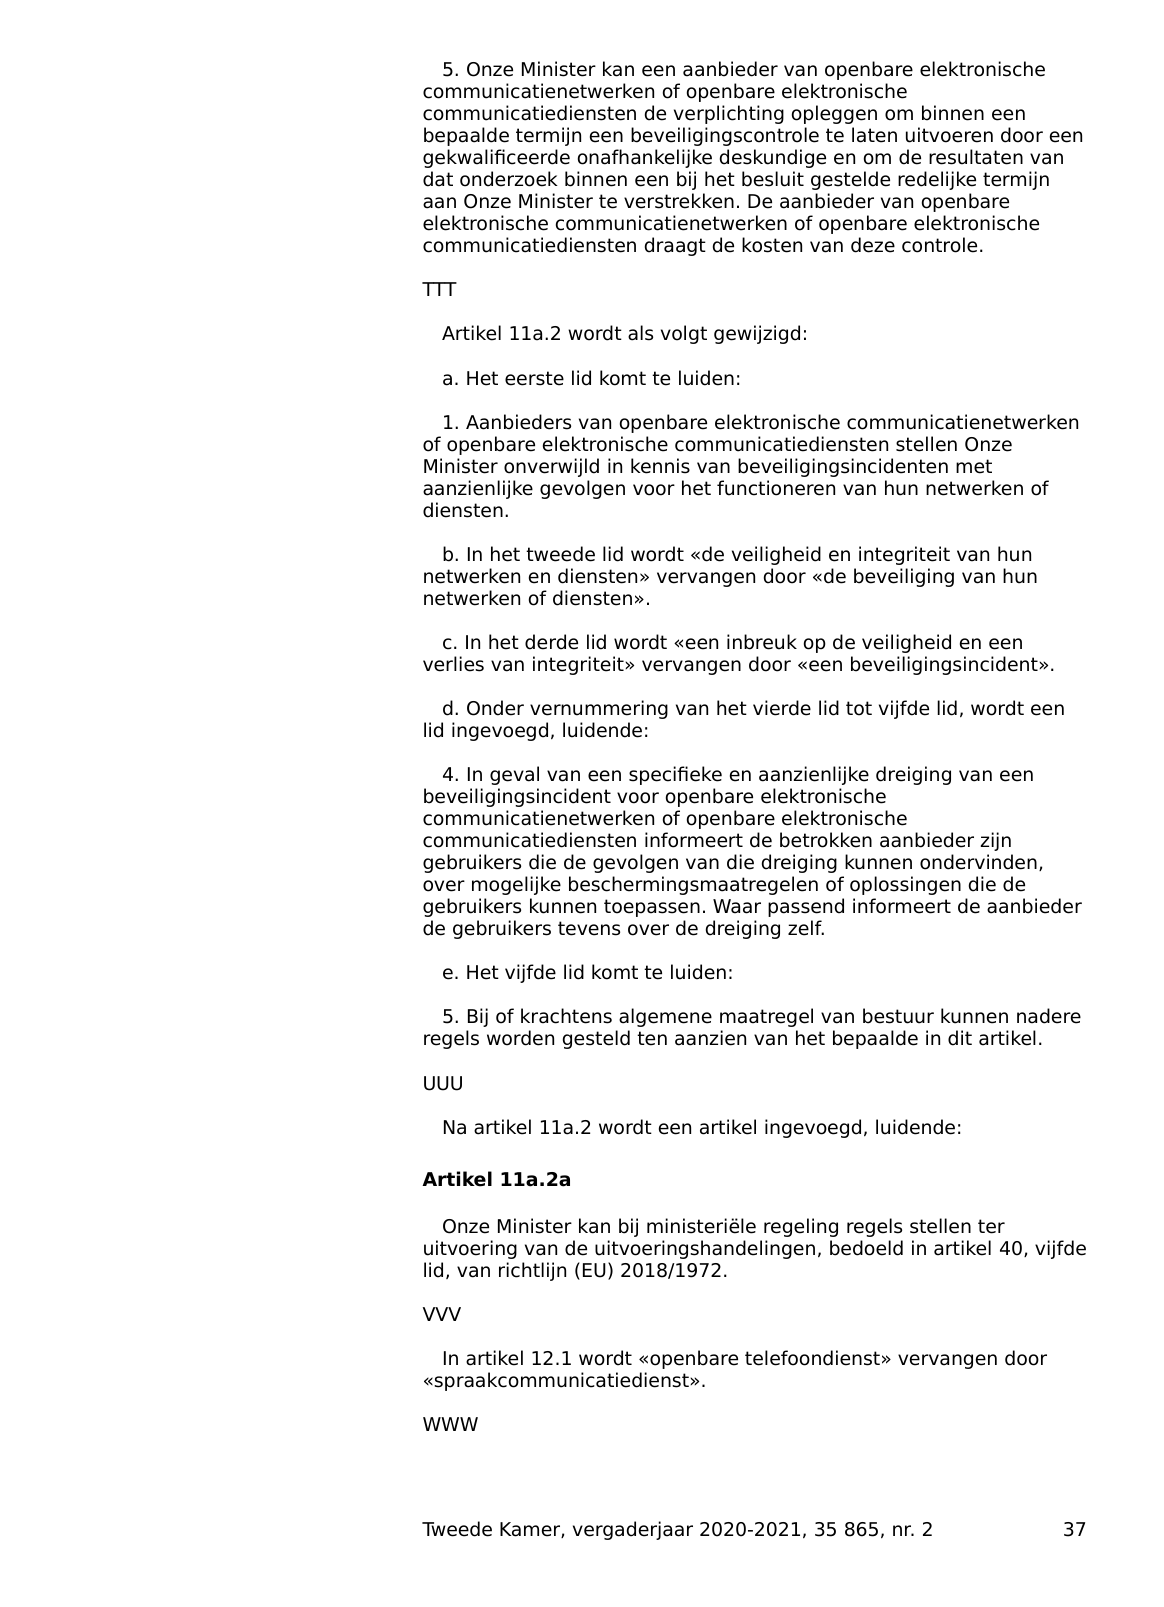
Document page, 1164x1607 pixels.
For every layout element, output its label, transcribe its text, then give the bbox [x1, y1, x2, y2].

text 4. In geval van een specifieke en aanzienlijke dreiging van een beveiligingsincident voor openbare elektronische communicatienetwerken of openbare elektronische communicatiediensten informeert de betrokken aanbieder zijn gebruikers die de gevolgen van die dreiging kunnen ondervinden, over mogelijke beschermingsmaatregelen of oplossingen die de gebruikers kunnen toepassen. Waar passend informeert de aanbieder de gebruikers tevens over de dreiging zelf. [422, 764, 1087, 940]
text e. Het vijfde lid komt te luiden: [422, 962, 1087, 984]
text d. Onder vernummering van het vierde lid tot vijfde lid, wordt een lid ingevoegd, luidende: [422, 698, 1087, 742]
text WWW [422, 1414, 1087, 1436]
text a. Het eerste lid komt te luiden: [422, 367, 1087, 389]
text VVV [422, 1304, 1087, 1326]
text Na artikel 11a.2 wordt een artikel ingevoegd, luidende: [422, 1117, 1087, 1138]
text UUU [422, 1072, 1087, 1094]
text TTT [422, 279, 1087, 301]
subtitle Artikel 11a.2a [422, 1168, 1087, 1191]
text Artikel 11a.2 wordt als volgt gewijzigd: [422, 323, 1087, 345]
text c. In het derde lid wordt «een inbreuk op de veiligheid en een verlies van integriteit» vervangen door «een beveiligingsincident». [422, 632, 1087, 676]
text Onze Minister kan bij ministeriële regeling regels stellen ter uitvoering van de uitvoeringshandelingen, bedoeld in artikel 40, vijfde lid, van richtlijn (EU) 2018/1972. [422, 1216, 1087, 1281]
text 5. Onze Minister kan een aanbieder van openbare elektronische communicatienetwerken of openbare elektronische communicatiediensten de verplichting opleggen om binnen een bepaalde termijn een beveiligingscontrole te laten uitvoeren door een gekwalificeerde onafhankelijke deskundige en om de resultaten van dat onderzoek binnen een bij het besluit gestelde redelijke termijn aan Onze Minister te verstrekken. De aanbieder van openbare elektronische communicatienetwerken of openbare elektronische communicatiediensten draagt de kosten van deze controle. [422, 59, 1087, 257]
text 5. Bij of krachtens algemene maatregel van bestuur kunnen nadere regels worden gesteld ten aanzien van het bepaalde in dit artikel. [422, 1006, 1087, 1050]
text In artikel 12.1 wordt «openbare telefoondienst» vervangen door «spraakcommunicatiedienst». [422, 1348, 1087, 1392]
text 1. Aanbieders van openbare elektronische communicatienetwerken of openbare elektronische communicatiediensten stellen Onze Minister onverwijld in kennis van beveiligingsincidenten met aanzienlijke gevolgen voor het functioneren van hun netwerken of diensten. [422, 412, 1087, 521]
text b. In het tweede lid wordt «de veiligheid en integriteit van hun netwerken en diensten» vervangen door «de beveiliging van hun netwerken of diensten». [422, 544, 1087, 609]
